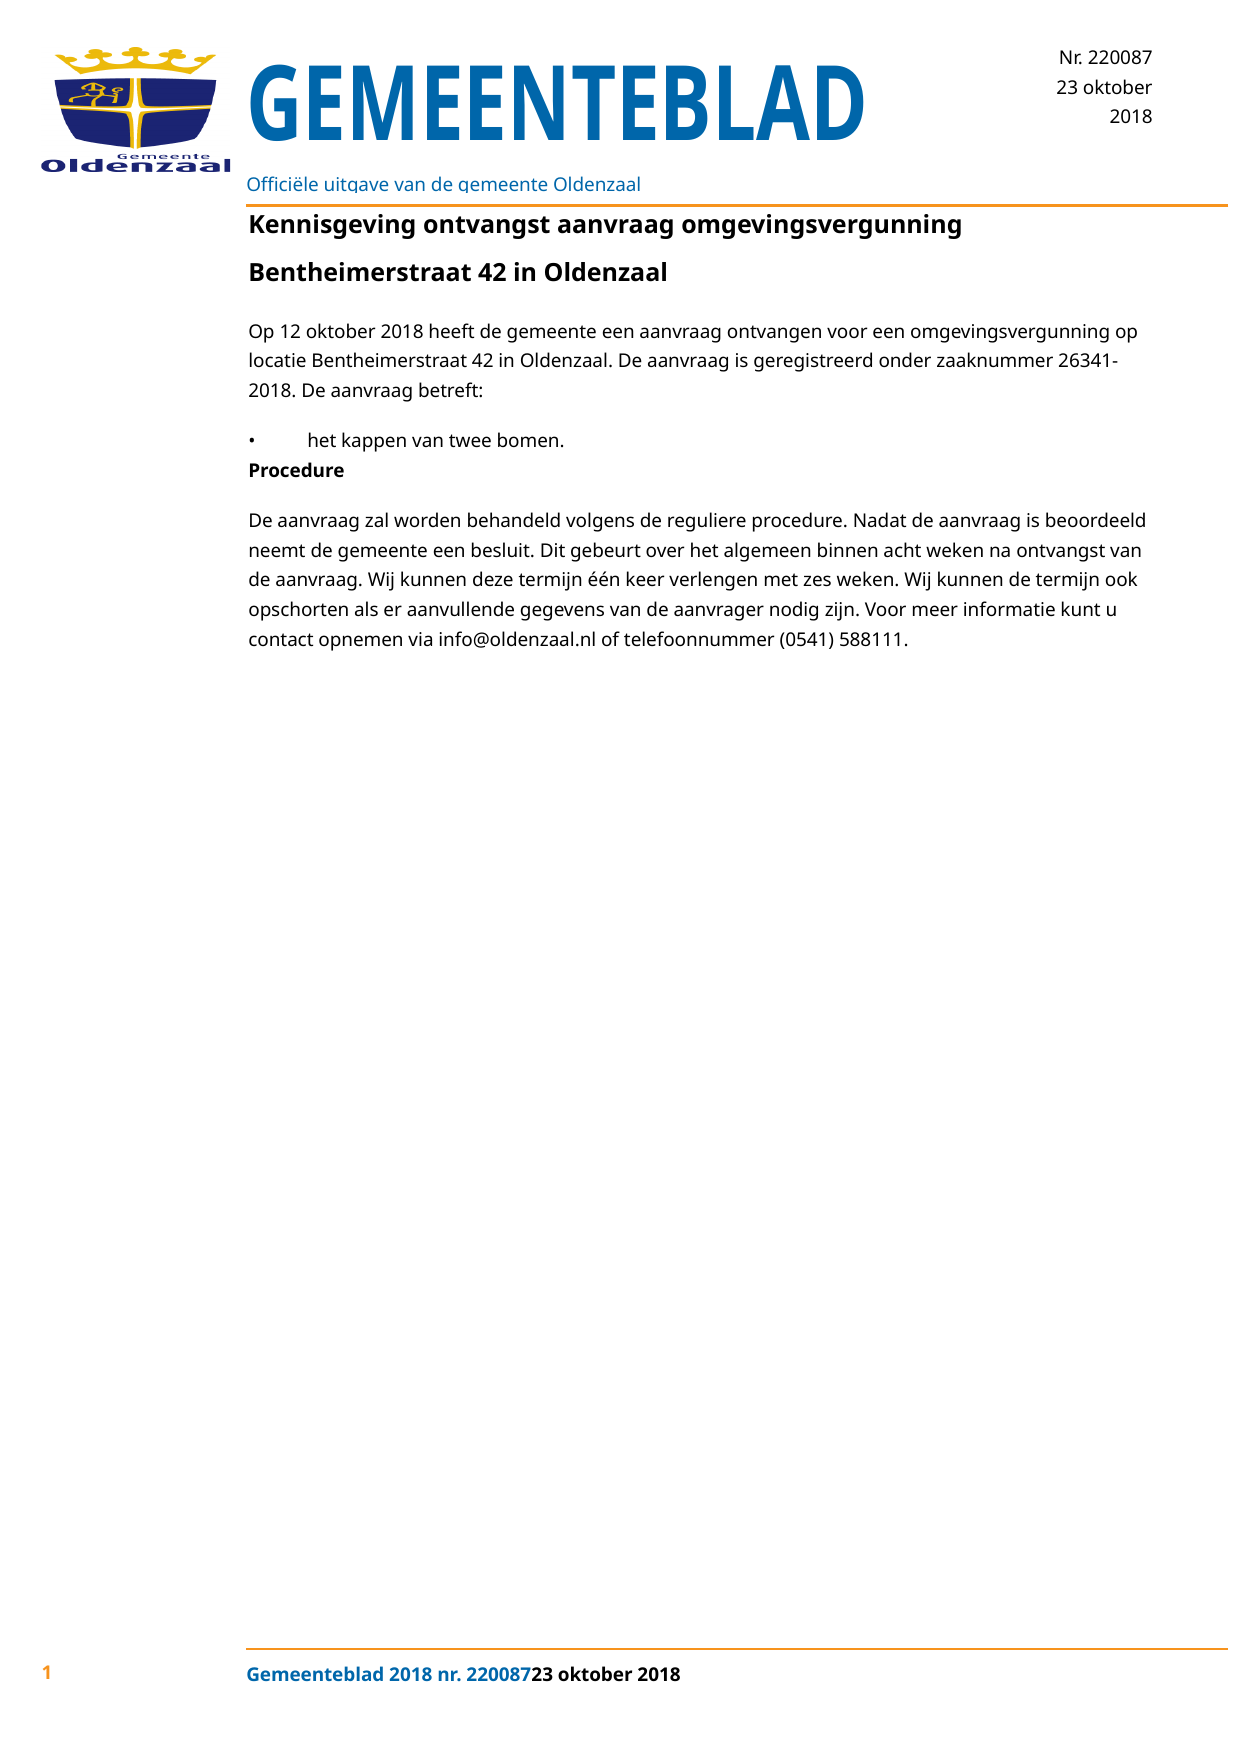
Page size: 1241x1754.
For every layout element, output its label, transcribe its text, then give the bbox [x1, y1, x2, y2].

list het kappen van twee bomen. [248, 427, 1152, 453]
picture [41, 47, 231, 172]
text De aanvraag zal worden behandeld volgens de reguliere procedure. Nadat de aanvraag is beoordeeld neemt de gemeente een besluit. Dit gebeurt over het algemeen binnen acht weken na ontvangst van de aanvraag. Wij kunnen deze termijn één keer verlengen met zes weken. Wij kunnen de termijn ook opschorten als er aanvullende gegevens van de aanvrager nodig zijn. Voor meer informatie kunt u contact opnemen via info@oldenzaal.nl of telefoonnummer (0541) 588111. [248, 507, 1152, 652]
text Op 12 oktober 2018 heeft de gemeente een aanvraag ontvangen voor een omgevingsvergunning op locatie Bentheimerstraat 42 in Oldenzaal. De aanvraag is geregistreerd onder zaaknummer 26341-2018. De aanvraag betreft: [248, 318, 1152, 403]
text Kennisgeving ontvangst aanvraag omgevingsvergunning Bentheimerstraat 42 in Oldenzaal [248, 207, 1152, 288]
text Procedure [248, 457, 1152, 483]
